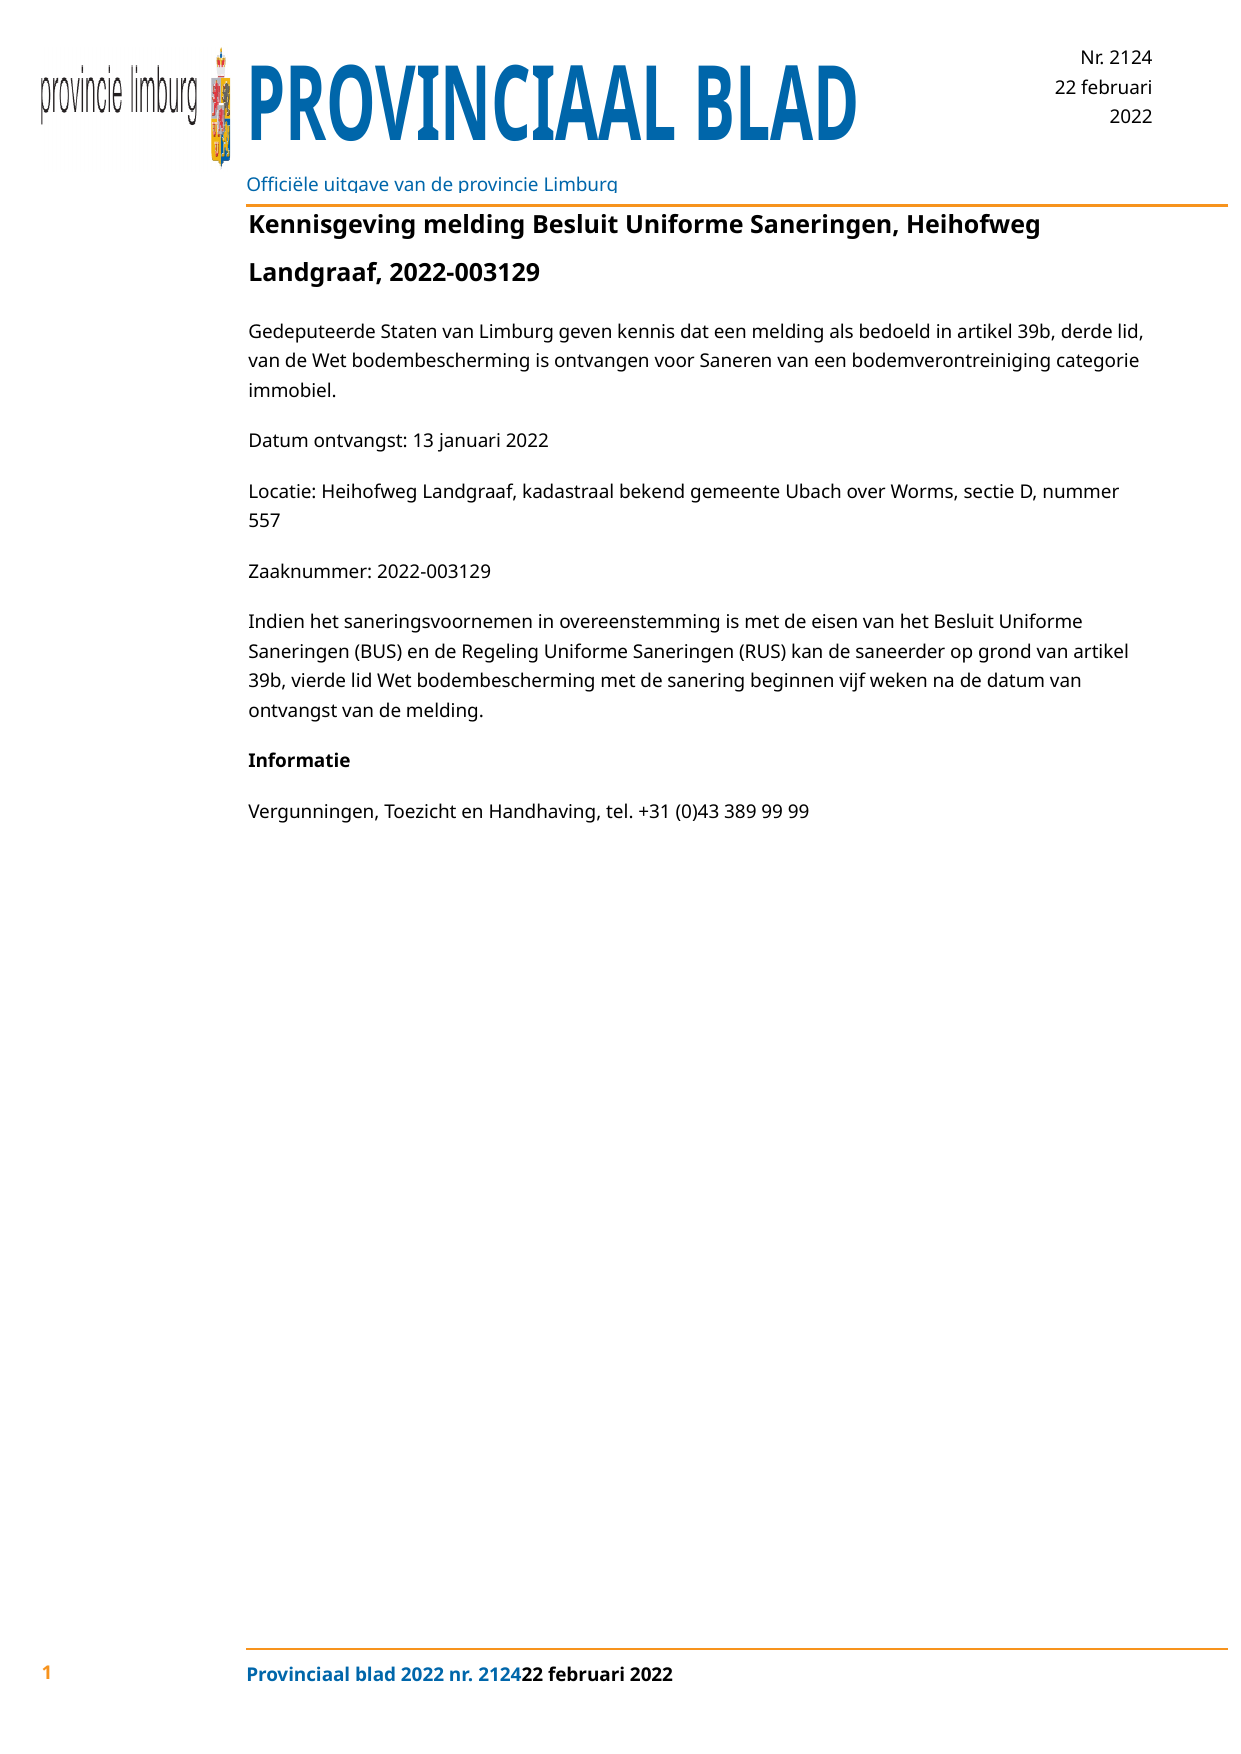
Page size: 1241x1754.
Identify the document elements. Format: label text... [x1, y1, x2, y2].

picture [41, 47, 231, 172]
text Vergunningen, Toezicht en Handhaving, tel. +31 (0)43 389 99 99 [248, 798, 1152, 824]
text Indien het saneringsvoornemen in overeenstemming is met de eisen van het Besluit Uniforme Saneringen (BUS) en de Regeling Uniforme Saneringen (RUS) kan de saneerder op grond van artikel 39b, vierde lid Wet bodembescherming met de sanering beginnen vijf weken na de datum van ontvangst van de melding. [248, 608, 1152, 723]
text Locatie: Heihofweg Landgraaf, kadastraal bekend gemeente Ubach over Worms, sectie D, nummer 557 [248, 478, 1152, 533]
text Datum ontvangst: 13 januari 2022 [248, 427, 1152, 453]
text Informatie [248, 747, 1152, 773]
text Gedeputeerde Staten van Limburg geven kennis dat een melding als bedoeld in artikel 39b, derde lid, van de Wet bodembescherming is ontvangen voor Saneren van een bodemverontreiniging categorie immobiel. [248, 318, 1152, 403]
text Zaaknummer: 2022-003129 [248, 558, 1152, 584]
text Kennisgeving melding Besluit Uniforme Saneringen, Heihofweg Landgraaf, 2022-003129 [248, 207, 1152, 288]
